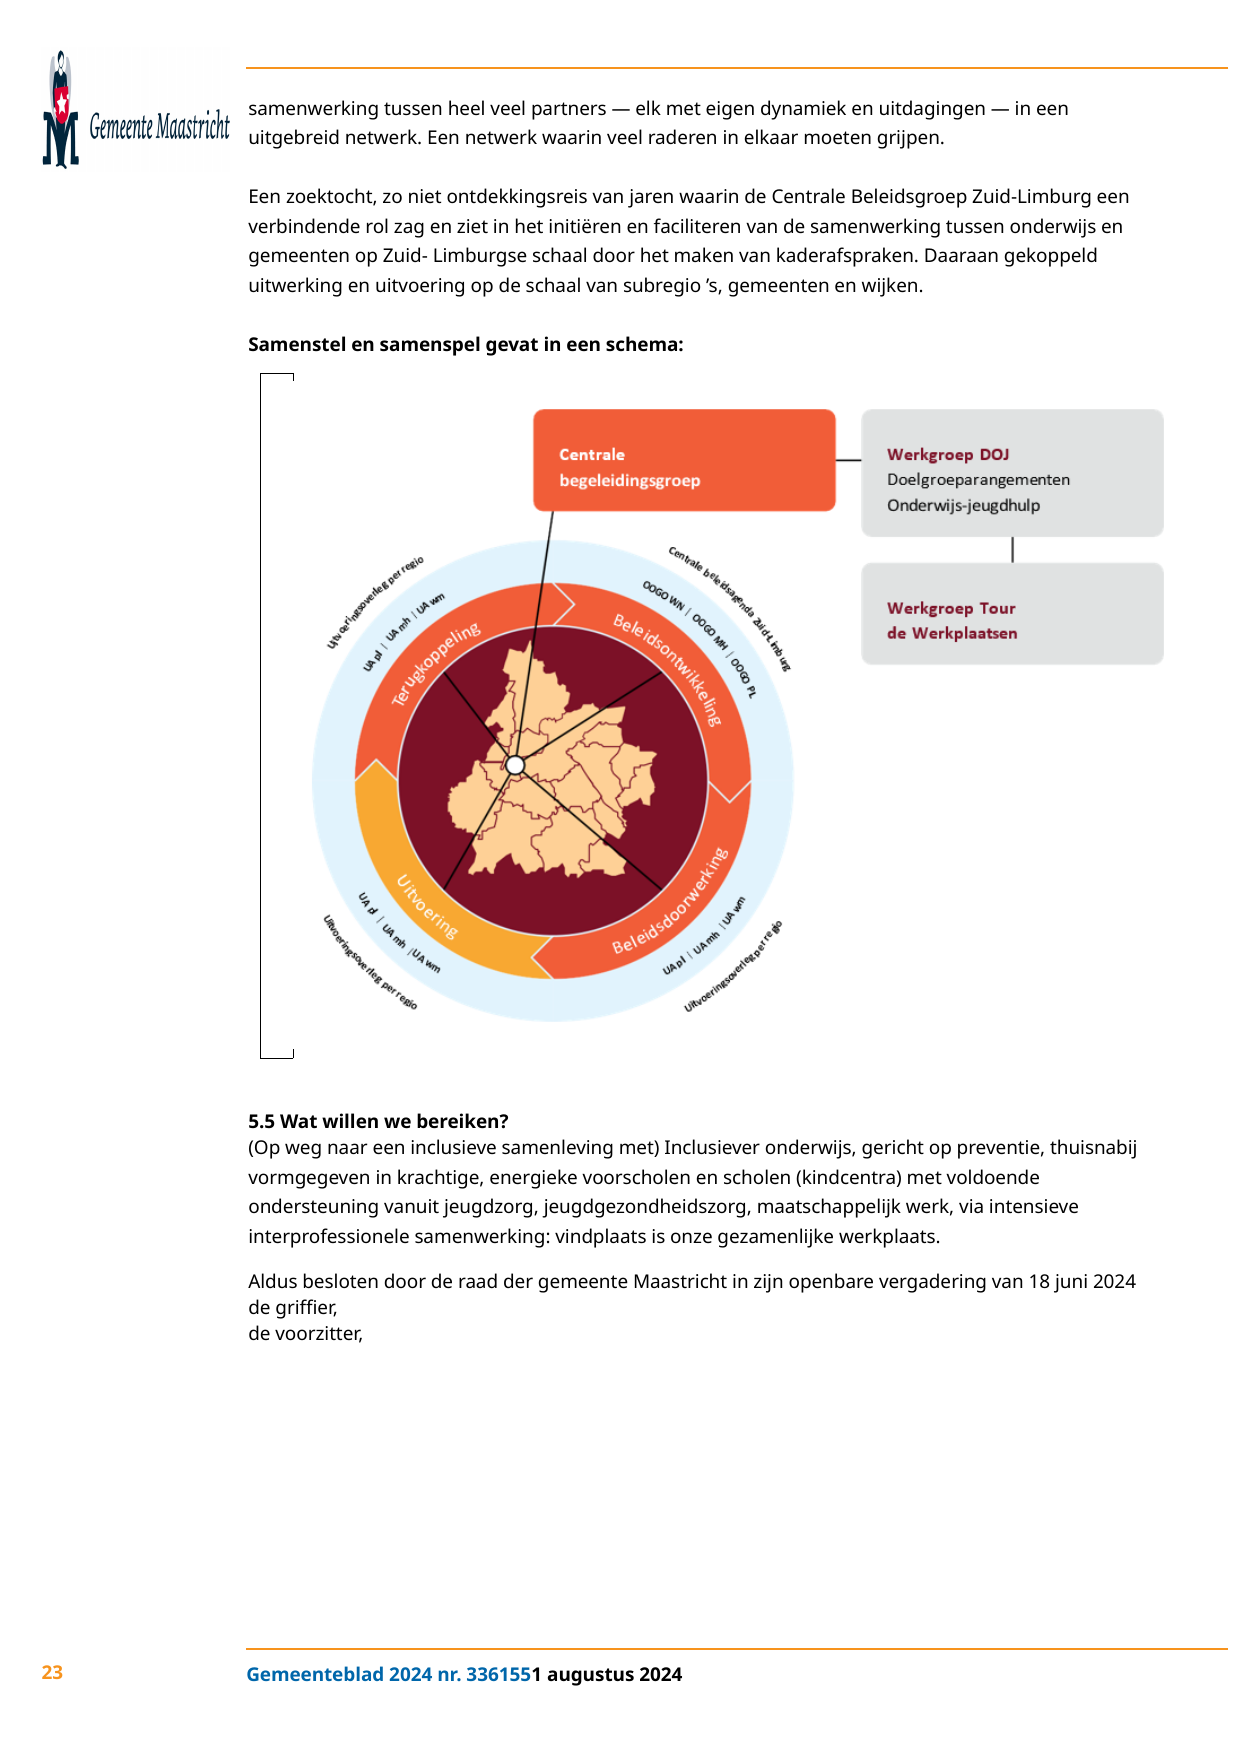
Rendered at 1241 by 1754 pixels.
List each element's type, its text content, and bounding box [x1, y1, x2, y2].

text (Op weg naar een inclusieve samenleving met) Inclusiever onderwijs, gericht op preventie, thuisnabij vormgegeven in krachtige, energieke voorscholen en scholen (kindcentra) met voldoende ondersteuning vanuit jeugdzorg, jeugdgezondheidszorg, maatschappelijk werk, via intensieve interprofessionele samenwerking: vindplaats is onze gezamenlijke werkplaats. [248, 1134, 1152, 1249]
text Aldus besloten door de raad der gemeente Maastricht in zijn openbare vergadering van 18 juni 2024 [248, 1269, 1152, 1294]
text de griffier, [248, 1294, 1152, 1320]
text 5.5 Wat willen we bereiken? [248, 1108, 1152, 1134]
text Een zoektocht, zo niet ontdekkingsreis van jaren waarin de Centrale Beleidsgroep Zuid-Limburg een verbindende rol zag en ziet in het initiëren en faciliteren van de samenwerking tussen onderwijs en gemeenten op Zuid- Limburgse schaal door het maken van kaderafspraken. Daaraan gekoppeld uitwerking en uitvoering op de schaal van subregio ’s, gemeenten en wijken. [248, 183, 1152, 298]
picture [268, 381, 1173, 1049]
text samenwerking tussen heel veel partners — elk met eigen dynamiek en uitdagingen — in een uitgebreid netwerk. Een netwerk waarin veel raderen in elkaar moeten grijpen. [248, 95, 1152, 150]
picture [41, 47, 231, 172]
text Samenstel en samenspel gevat in een schema: [248, 331, 1152, 357]
text de voorzitter, [248, 1320, 1152, 1346]
